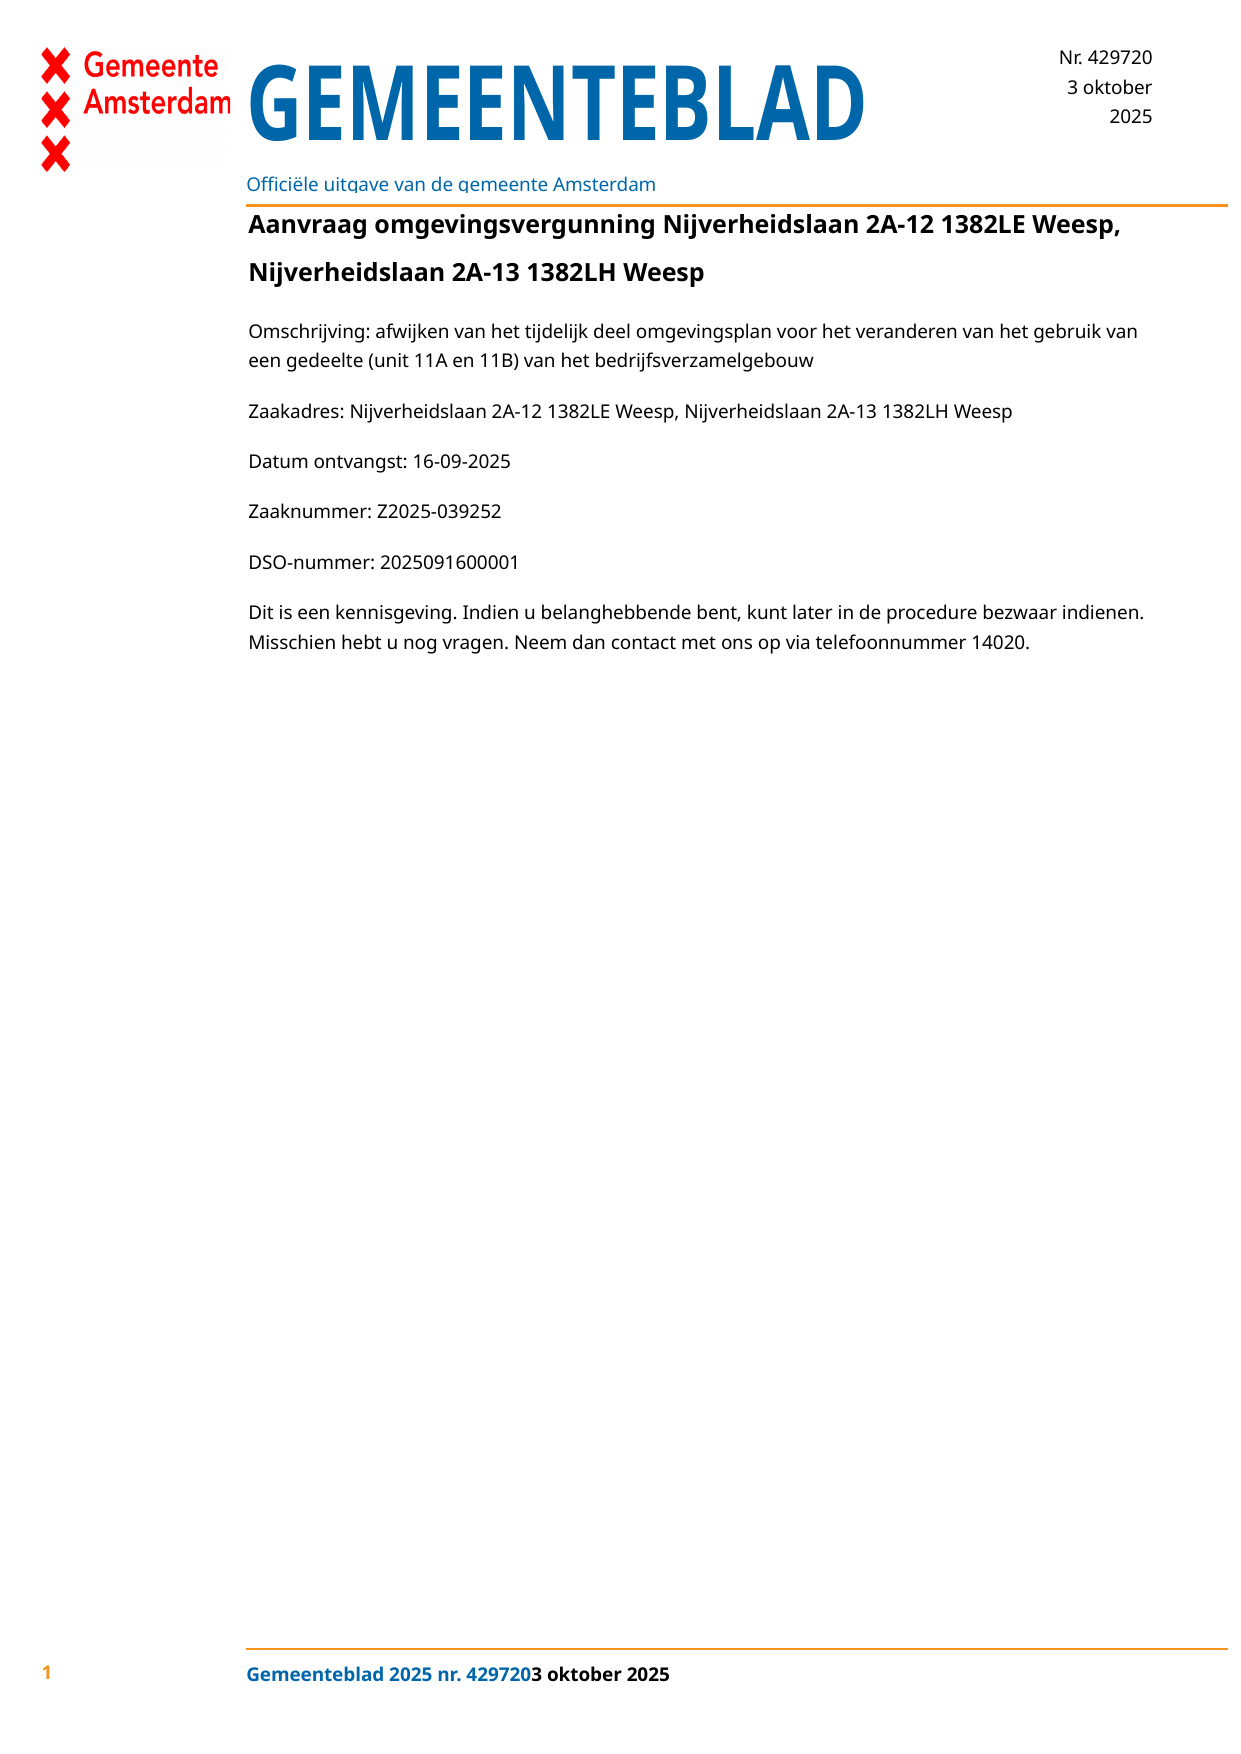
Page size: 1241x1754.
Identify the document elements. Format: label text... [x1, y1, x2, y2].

picture [41, 47, 231, 172]
text Aanvraag omgevingsvergunning Nijverheidslaan 2A-12 1382LE Weesp, Nijverheidslaan 2A-13 1382LH Weesp [248, 207, 1152, 288]
text Zaakadres: Nijverheidslaan 2A-12 1382LE Weesp, Nijverheidslaan 2A-13 1382LH Weesp [248, 398, 1152, 424]
text DSO-nummer: 2025091600001 [248, 549, 1152, 575]
text Dit is een kennisgeving. Indien u belanghebbende bent, kunt later in de procedure bezwaar indienen. Misschien hebt u nog vragen. Neem dan contact met ons op via telefoonnummer 14020. [248, 599, 1152, 655]
text Zaaknummer: Z2025-039252 [248, 499, 1152, 524]
text Datum ontvangst: 16-09-2025 [248, 448, 1152, 474]
text Omschrijving: afwijken van het tijdelijk deel omgevingsplan voor het veranderen van het gebruik van een gedeelte (unit 11A en 11B) van het bedrijfsverzamelgebouw [248, 318, 1152, 373]
